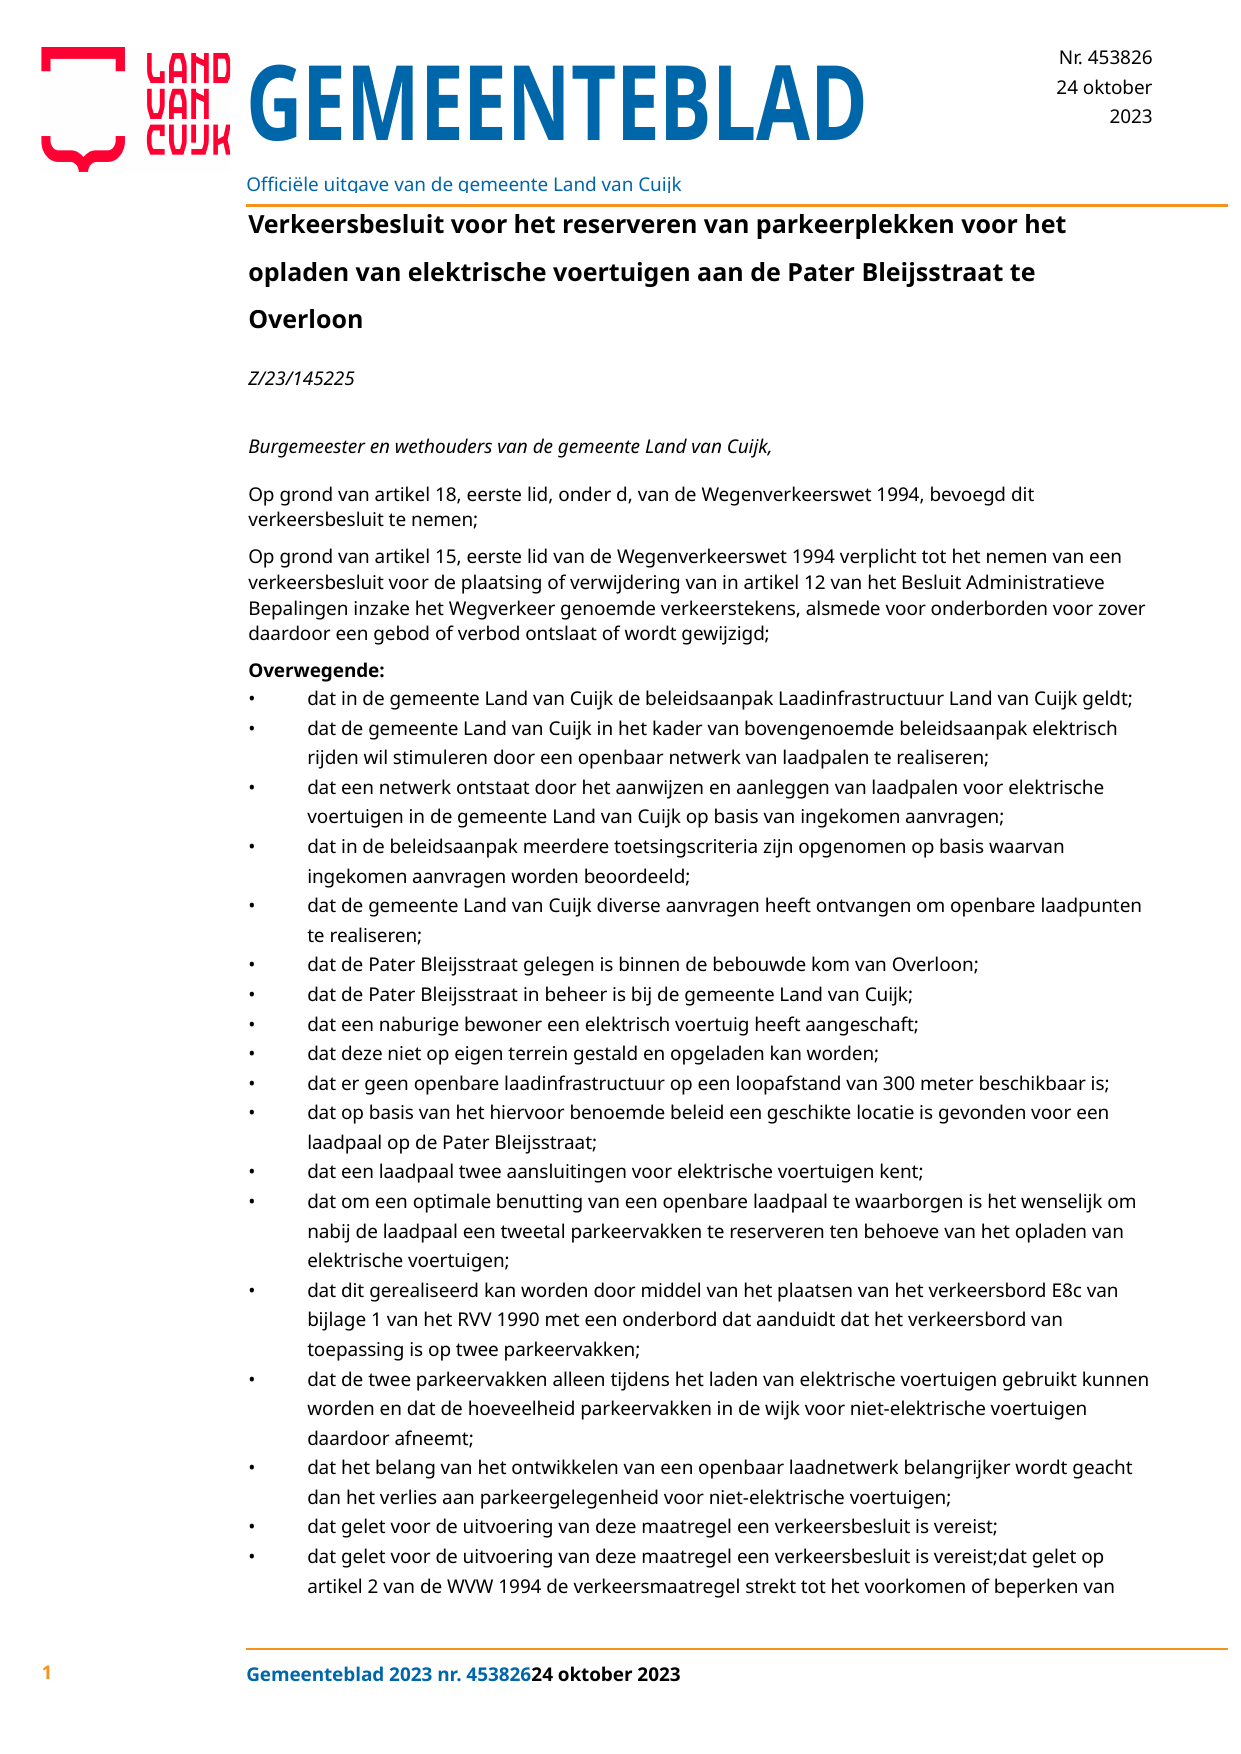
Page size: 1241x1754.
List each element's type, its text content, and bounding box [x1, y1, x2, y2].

list dat er geen openbare laadinfrastructuur op een loopafstand van 300 meter beschikbaar is; [248, 1070, 1152, 1096]
list dat de twee parkeervakken alleen tijdens het laden van elektrische voertuigen gebruikt kunnen worden en dat de hoeveelheid parkeervakken in de wijk voor niet-elektrische voertuigen daardoor afneemt; [248, 1366, 1152, 1451]
list dat een netwerk ontstaat door het aanwijzen en aanleggen van laadpalen voor elektrische voertuigen in de gemeente Land van Cuijk op basis van ingekomen aanvragen; [248, 774, 1152, 829]
list dat de Pater Bleijsstraat gelegen is binnen de bebouwde kom van Overloon; [248, 952, 1152, 977]
list dat om een optimale benutting van een openbare laadpaal te waarborgen is het wenselijk om nabij de laadpaal een tweetal parkeervakken te reserveren ten behoeve van het opladen van elektrische voertuigen; [248, 1188, 1152, 1273]
list dat gelet voor de uitvoering van deze maatregel een verkeersbesluit is vereist; [248, 1514, 1152, 1539]
list dat deze niet op eigen terrein gestald en opgeladen kan worden; [248, 1040, 1152, 1066]
list dat de gemeente Land van Cuijk in het kader van bovengenoemde beleidsaanpak elektrisch rijden wil stimuleren door een openbaar netwerk van laadpalen te realiseren; [248, 715, 1152, 770]
text Op grond van artikel 15, eerste lid van de Wegenverkeerswet 1994 verplicht tot het nemen van een verkeersbesluit voor de plaatsing of verwijdering van in artikel 12 van het Besluit Administratieve Bepalingen inzake het Wegverkeer genoemde verkeerstekens, alsmede voor onderborden voor zover daardoor een gebod of verbod ontslaat of wordt gewijzigd; [248, 543, 1152, 646]
picture [41, 47, 231, 172]
list dat het belang van het ontwikkelen van een openbaar laadnetwerk belangrijker wordt geacht dan het verlies aan parkeergelegenheid voor niet-elektrische voertuigen; [248, 1454, 1152, 1510]
text Burgemeester en wethouders van de gemeente Land van Cuijk, [248, 433, 1152, 459]
text Overwegende: [248, 657, 1152, 683]
list dat gelet voor de uitvoering van deze maatregel een verkeersbesluit is vereist;dat gelet op artikel 2 van de WVW 1994 de verkeersmaatregel strekt tot het voorkomen of beperken van [248, 1543, 1152, 1599]
text Z/23/145225 [248, 366, 1152, 391]
list dat in de beleidsaanpak meerdere toetsingscriteria zijn opgenomen op basis waarvan ingekomen aanvragen worden beoordeeld; [248, 833, 1152, 889]
text Op grond van artikel 18, eerste lid, onder d, van de Wegenverkeerswet 1994, bevoegd dit verkeersbesluit te nemen; [248, 481, 1152, 532]
list dat dit gerealiseerd kan worden door middel van het plaatsen van het verkeersbord E8c van bijlage 1 van het RVV 1990 met een onderbord dat aanduidt dat het verkeersbord van toepassing is op twee parkeervakken; [248, 1277, 1152, 1362]
list dat de gemeente Land van Cuijk diverse aanvragen heeft ontvangen om openbare laadpunten te realiseren; [248, 892, 1152, 948]
list dat op basis van het hiervoor benoemde beleid een geschikte locatie is gevonden voor een laadpaal op de Pater Bleijsstraat; [248, 1099, 1152, 1155]
list dat een laadpaal twee aansluitingen voor elektrische voertuigen kent; [248, 1159, 1152, 1184]
list dat in de gemeente Land van Cuijk de beleidsaanpak Laadinfrastructuur Land van Cuijk geldt; [248, 685, 1152, 711]
list dat de Pater Bleijsstraat in beheer is bij de gemeente Land van Cuijk; [248, 981, 1152, 1007]
list dat een naburige bewoner een elektrisch voertuig heeft aangeschaft; [248, 1011, 1152, 1037]
text Verkeersbesluit voor het reserveren van parkeerplekken voor het opladen van elektrische voertuigen aan de Pater Bleijsstraat te Overloon [248, 207, 1152, 336]
